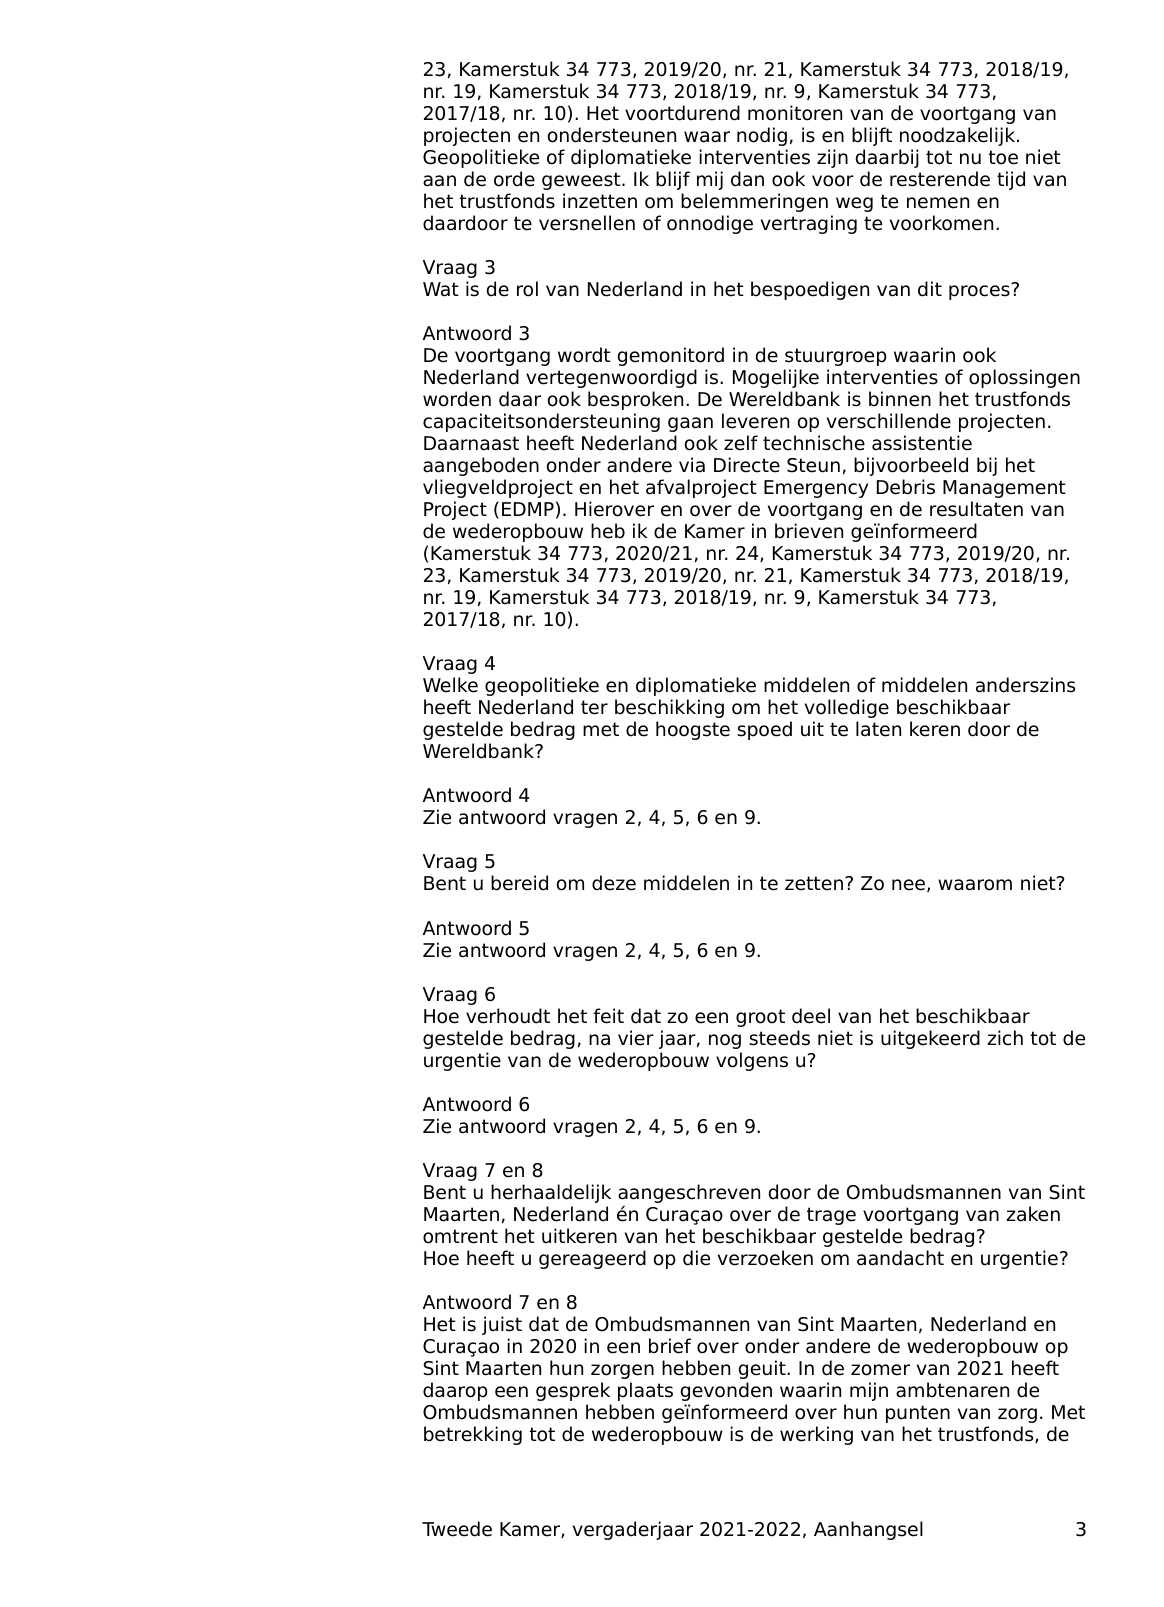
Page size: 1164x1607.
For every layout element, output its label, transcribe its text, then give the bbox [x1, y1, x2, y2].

text Bent u bereid om deze middelen in te zetten? Zo nee, waarom niet? [422, 873, 1087, 895]
text Zie antwoord vragen 2, 4, 5, 6 en 9. [422, 1116, 1087, 1138]
text Het is juist dat de Ombudsmannen van Sint Maarten, Nederland en Curaçao in 2020 in een brief over onder andere de wederopbouw op Sint Maarten hun zorgen hebben geuit. In de zomer van 2021 heeft daarop een gesprek plaats gevonden waarin mijn ambtenaren de Ombudsmannen hebben geïnformeerd over hun punten van zorg. Met betrekking tot de wederopbouw is de werking van het trustfonds, de [422, 1314, 1087, 1446]
text Bent u herhaaldelijk aangeschreven door de Ombudsmannen van Sint Maarten, Nederland én Curaçao over de trage voortgang van zaken omtrent het uitkeren van het beschikbaar gestelde bedrag? [422, 1182, 1087, 1248]
text Wat is de rol van Nederland in het bespoedigen van dit proces? [422, 279, 1087, 301]
text Vraag 5 [422, 851, 1087, 873]
text Welke geopolitieke en diplomatieke middelen of middelen anderszins heeft Nederland ter beschikking om het volledige beschikbaar gestelde bedrag met de hoogste spoed uit te laten keren door de Wereldbank? [422, 675, 1087, 763]
text Vraag 7 en 8 [422, 1160, 1087, 1182]
text Zie antwoord vragen 2, 4, 5, 6 en 9. [422, 939, 1087, 961]
text Antwoord 4 [422, 785, 1087, 807]
text Vraag 3 [422, 257, 1087, 279]
text Antwoord 7 en 8 [422, 1292, 1087, 1314]
text Hoe verhoudt het feit dat zo een groot deel van het beschikbaar gestelde bedrag, na vier jaar, nog steeds niet is uitgekeerd zich tot de urgentie van de wederopbouw volgens u? [422, 1006, 1087, 1072]
text De voortgang wordt gemonitord in de stuurgroep waarin ook Nederland vertegenwoordigd is. Mogelijke interventies of oplossingen worden daar ook besproken. De Wereldbank is binnen het trustfonds capaciteitsondersteuning gaan leveren op verschillende projecten. Daarnaast heeft Nederland ook zelf technische assistentie aangeboden onder andere via Directe Steun, bijvoorbeeld bij het vliegveldproject en het afvalproject Emergency Debris Management Project (EDMP). Hierover en over de voortgang en de resultaten van de wederopbouw heb ik de Kamer in brieven geïnformeerd (Kamerstuk 34 773, 2020/21, nr. 24, Kamerstuk 34 773, 2019/20, nr. 23, Kamerstuk 34 773, 2019/20, nr. 21, Kamerstuk 34 773, 2018/19, nr. 19, Kamerstuk 34 773, 2018/19, nr. 9, Kamerstuk 34 773, 2017/18, nr. 10). [422, 345, 1087, 631]
text Vraag 4 [422, 653, 1087, 675]
text Antwoord 5 [422, 917, 1087, 939]
text Zie antwoord vragen 2, 4, 5, 6 en 9. [422, 807, 1087, 829]
text 23, Kamerstuk 34 773, 2019/20, nr. 21, Kamerstuk 34 773, 2018/19, nr. 19, Kamerstuk 34 773, 2018/19, nr. 9, Kamerstuk 34 773, 2017/18, nr. 10). Het voortdurend monitoren van de voortgang van projecten en ondersteunen waar nodig, is en blijft noodzakelijk. Geopolitieke of diplomatieke interventies zijn daarbij tot nu toe niet aan de orde geweest. Ik blijf mij dan ook voor de resterende tijd van het trustfonds inzetten om belemmeringen weg te nemen en daardoor te versnellen of onnodige vertraging te voorkomen. [422, 59, 1087, 235]
text Antwoord 3 [422, 323, 1087, 345]
text Vraag 6 [422, 984, 1087, 1006]
text Hoe heeft u gereageerd op die verzoeken om aandacht en urgentie? [422, 1248, 1087, 1270]
text Antwoord 6 [422, 1094, 1087, 1116]
